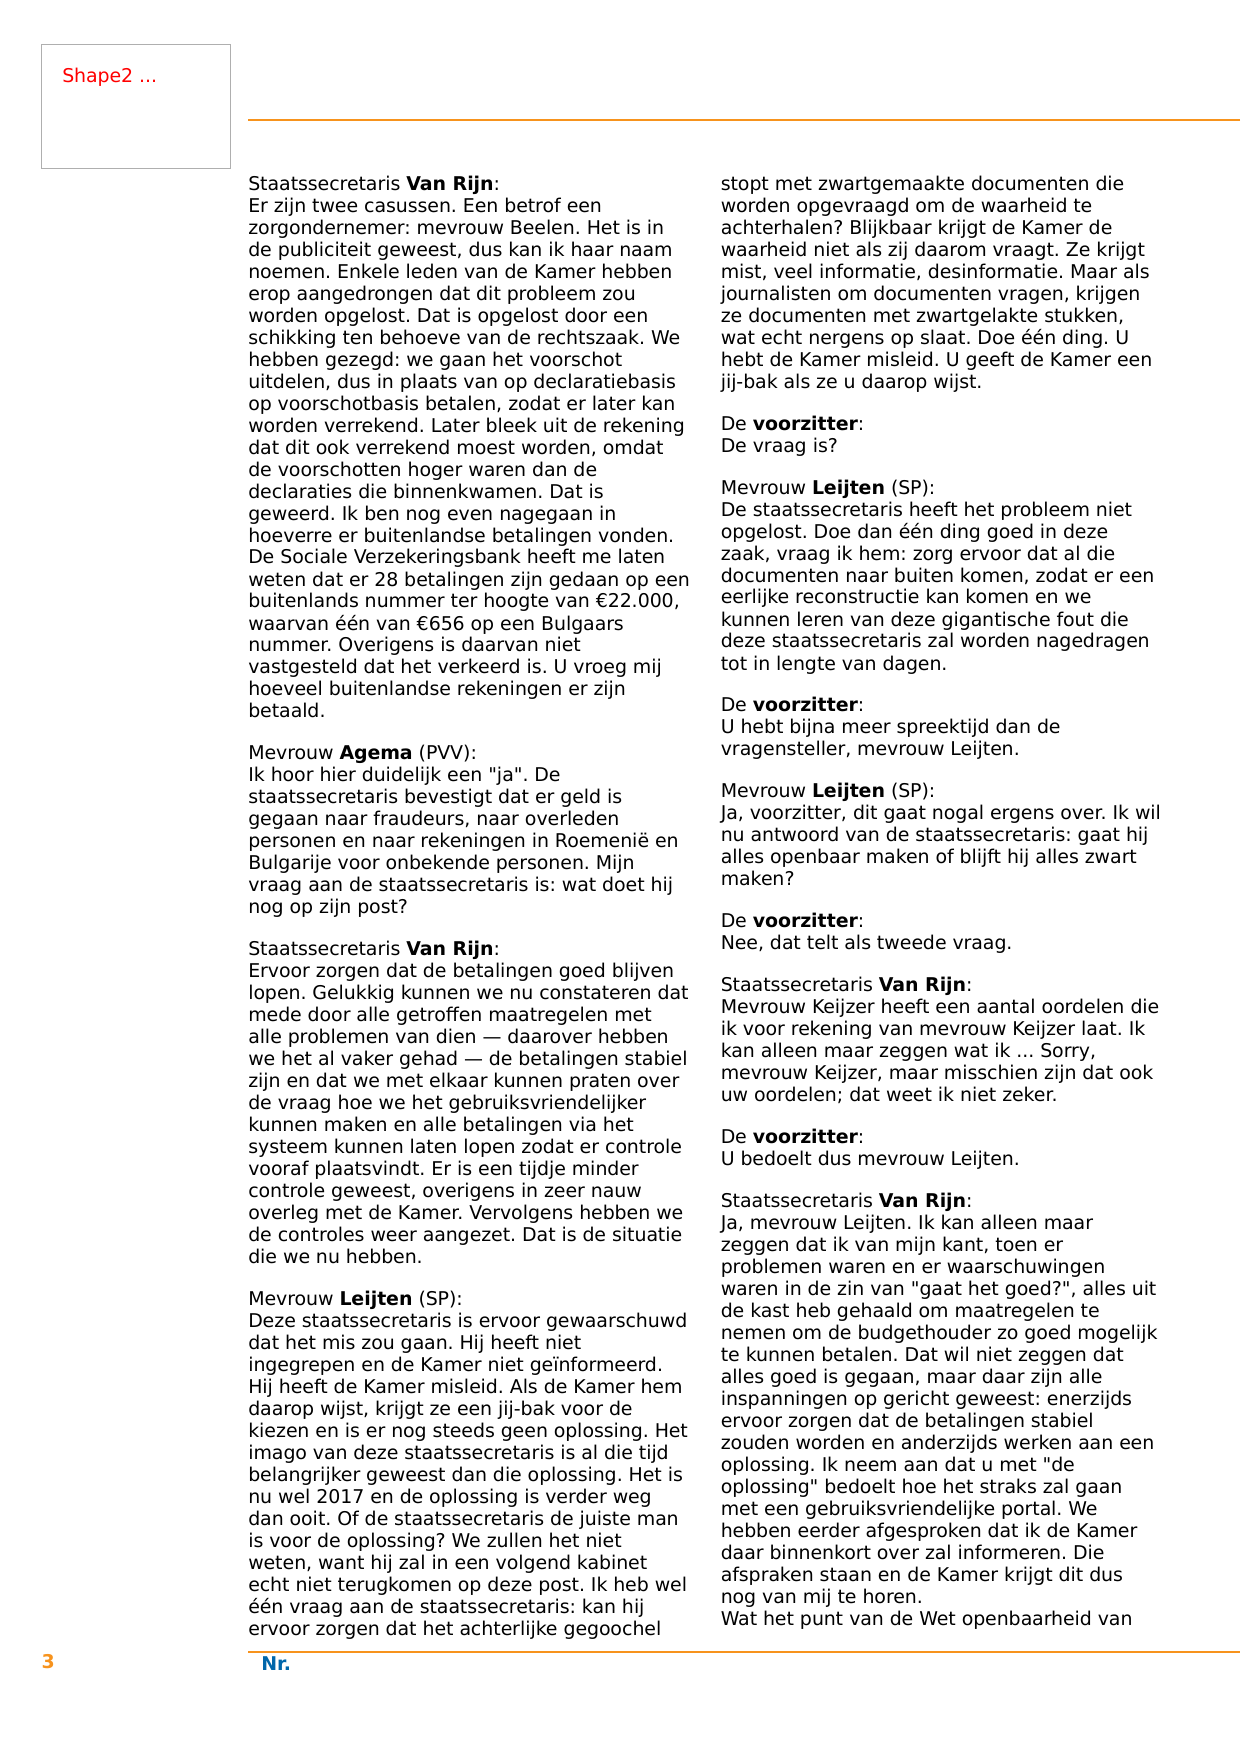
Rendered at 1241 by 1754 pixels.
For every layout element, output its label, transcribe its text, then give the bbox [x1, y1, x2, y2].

text Staatssecretaris Van Rijn: [248, 938, 691, 960]
text De voorzitter: [721, 1126, 1163, 1148]
text Ervoor zorgen dat de betalingen goed blijven lopen. Gelukkig kunnen we nu constateren dat mede door alle getroffen maatregelen met alle problemen van dien — daarover hebben we het al vaker gehad — de betalingen stabiel zijn en dat we met elkaar kunnen praten over de vraag hoe we het gebruiksvriendelijker kunnen maken en alle betalingen via het systeem kunnen laten lopen zodat er controle vooraf plaatsvindt. Er is een tijdje minder controle geweest, overigens in zeer nauw overleg met de Kamer. Vervolgens hebben we de controles weer aangezet. Dat is de situatie die we nu hebben. [248, 960, 691, 1268]
text U bedoelt dus mevrouw Leijten. [721, 1148, 1163, 1170]
text De staatssecretaris heeft het probleem niet opgelost. Doe dan één ding goed in deze zaak, vraag ik hem: zorg ervoor dat al die documenten naar buiten komen, zodat er een eerlijke reconstructie kan komen en we kunnen leren van deze gigantische fout die deze staatssecretaris zal worden nagedragen tot in lengte van dagen. [721, 498, 1163, 674]
text Wat het punt van de Wet openbaarheid van [721, 1608, 1163, 1629]
text Ja, mevrouw Leijten. Ik kan alleen maar zeggen dat ik van mijn kant, toen er problemen waren en er waarschuwingen waren in de zin van "gaat het goed?", alles uit de kast heb gehaald om maatregelen te nemen om de budgethouder zo goed mogelijk te kunnen betalen. Dat wil niet zeggen dat alles goed is gegaan, maar daar zijn alle inspanningen op gericht geweest: enerzijds ervoor zorgen dat de betalingen stabiel zouden worden en anderzijds werken aan een oplossing. Ik neem aan dat u met "de oplossing" bedoelt hoe het straks zal gaan met een gebruiksvriendelijke portal. We hebben eerder afgesproken dat ik de Kamer daar binnenkort over zal informeren. Die afspraken staan en de Kamer krijgt dit dus nog van mij te horen. [721, 1212, 1163, 1608]
text Mevrouw Keijzer heeft een aantal oordelen die ik voor rekening van mevrouw Keijzer laat. Ik kan alleen maar zeggen wat ik ... Sorry, mevrouw Keijzer, maar misschien zijn dat ook uw oordelen; dat weet ik niet zeker. [721, 996, 1163, 1106]
text De voorzitter: [721, 910, 1163, 932]
text Ja, voorzitter, dit gaat nogal ergens over. Ik wil nu antwoord van de staatssecretaris: gaat hij alles openbaar maken of blijft hij alles zwart maken? [721, 802, 1163, 890]
text Mevrouw Leijten (SP): [721, 780, 1163, 802]
text Mevrouw Agema (PVV): [248, 742, 691, 764]
text Staatssecretaris Van Rijn: [721, 974, 1163, 996]
text Staatssecretaris Van Rijn: [248, 173, 691, 195]
text De voorzitter: [721, 413, 1163, 434]
text Mevrouw Leijten (SP): [248, 1288, 691, 1310]
text Nee, dat telt als tweede vraag. [721, 932, 1163, 954]
text De voorzitter: [721, 694, 1163, 716]
text Er zijn twee casussen. Een betrof een zorgondernemer: mevrouw Beelen. Het is in de publiciteit geweest, dus kan ik haar naam noemen. Enkele leden van de Kamer hebben erop aangedrongen dat dit probleem zou worden opgelost. Dat is opgelost door een schikking ten behoeve van de rechtszaak. We hebben gezegd: we gaan het voorschot uitdelen, dus in plaats van op declaratiebasis op voorschotbasis betalen, zodat er later kan worden verrekend. Later bleek uit de rekening dat dit ook verrekend moest worden, omdat de voorschotten hoger waren dan de declaraties die binnenkwamen. Dat is geweerd. Ik ben nog even nagegaan in hoeverre er buitenlandse betalingen vonden. De Sociale Verzekeringsbank heeft me laten weten dat er 28 betalingen zijn gedaan op een buitenlands nummer ter hoogte van €22.000, waarvan één van €656 op een Bulgaars nummer. Overigens is daarvan niet vastgesteld dat het verkeerd is. U vroeg mij hoeveel buitenlandse rekeningen er zijn betaald. [248, 195, 691, 722]
text stopt met zwartgemaakte documenten die worden opgevraagd om de waarheid te achterhalen? Blijkbaar krijgt de Kamer de waarheid niet als zij daarom vraagt. Ze krijgt mist, veel informatie, desinformatie. Maar als journalisten om documenten vragen, krijgen ze documenten met zwartgelakte stukken, wat echt nergens op slaat. Doe één ding. U hebt de Kamer misleid. U geeft de Kamer een jij-bak als ze u daarop wijst. [721, 173, 1163, 393]
text Staatssecretaris Van Rijn: [721, 1190, 1163, 1212]
text U hebt bijna meer spreektijd dan de vragensteller, mevrouw Leijten. [721, 716, 1163, 760]
text Ik hoor hier duidelijk een "ja". De staatssecretaris bevestigt dat er geld is gegaan naar fraudeurs, naar overleden personen en naar rekeningen in Roemenië en Bulgarije voor onbekende personen. Mijn vraag aan de staatssecretaris is: wat doet hij nog op zijn post? [248, 764, 691, 918]
text Deze staatssecretaris is ervoor gewaarschuwd dat het mis zou gaan. Hij heeft niet ingegrepen en de Kamer niet geïnformeerd. Hij heeft de Kamer misleid. Als de Kamer hem daarop wijst, krijgt ze een jij-bak voor de kiezen en is er nog steeds geen oplossing. Het imago van deze staatssecretaris is al die tijd belangrijker geweest dan die oplossing. Het is nu wel 2017 en de oplossing is verder weg dan ooit. Of de staatssecretaris de juiste man is voor de oplossing? We zullen het niet weten, want hij zal in een volgend kabinet echt niet terugkomen op deze post. Ik heb wel één vraag aan de staatssecretaris: kan hij ervoor zorgen dat het achterlijke gegoochel [248, 1310, 691, 1639]
text De vraag is? [721, 434, 1163, 457]
text Mevrouw Leijten (SP): [721, 477, 1163, 498]
